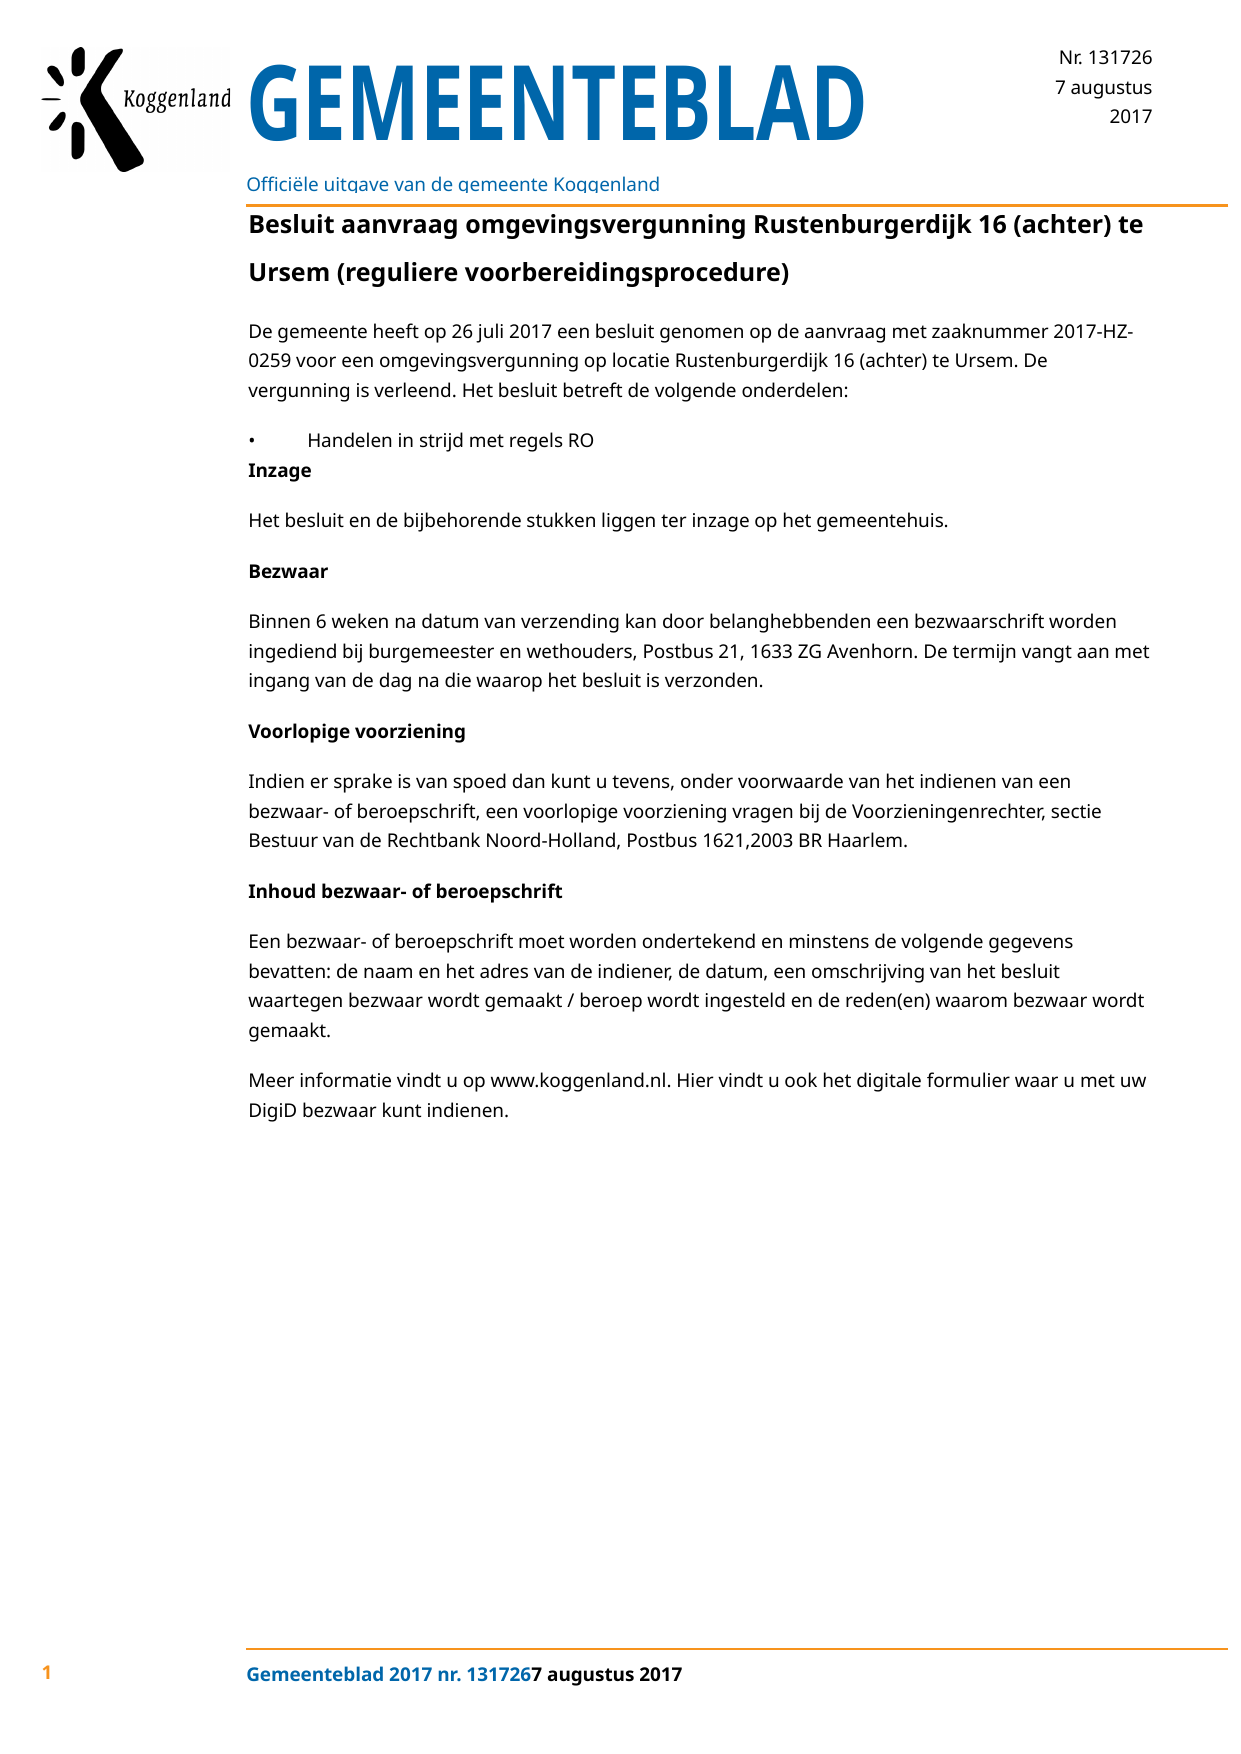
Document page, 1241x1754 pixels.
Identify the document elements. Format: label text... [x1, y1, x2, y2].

text Binnen 6 weken na datum van verzending kan door belanghebbenden een bezwaarschrift worden ingediend bij burgemeester en wethouders, Postbus 21, 1633 ZG Avenhorn. De termijn vangt aan met ingang van de dag na die waarop het besluit is verzonden. [248, 608, 1152, 693]
text Meer informatie vindt u op www.koggenland.nl. Hier vindt u ook het digitale formulier waar u met uw DigiD bezwaar kunt indienen. [248, 1067, 1152, 1123]
text Indien er sprake is van spoed dan kunt u tevens, onder voorwaarde van het indienen van een bezwaar- of beroepschrift, een voorlopige voorziening vragen bij de Voorzieningenrechter, sectie Bestuur van de Rechtbank Noord-Holland, Postbus 1621,2003 BR Haarlem. [248, 768, 1152, 853]
text Het besluit en de bijbehorende stukken liggen ter inzage op het gemeentehuis. [248, 507, 1152, 533]
text Een bezwaar- of beroepschrift moet worden ondertekend en minstens de volgende gegevens bevatten: de naam en het adres van de indiener, de datum, een omschrijving van het besluit waartegen bezwaar wordt gemaakt / beroep wordt ingesteld en de reden(en) waarom bezwaar wordt gemaakt. [248, 928, 1152, 1043]
text De gemeente heeft op 26 juli 2017 een besluit genomen op de aanvraag met zaaknummer 2017-HZ-0259 voor een omgevingsvergunning op locatie Rustenburgerdijk 16 (achter) te Ursem. De vergunning is verleend. Het besluit betreft de volgende onderdelen: [248, 318, 1152, 403]
text Inzage [248, 457, 1152, 483]
text Besluit aanvraag omgevingsvergunning Rustenburgerdijk 16 (achter) te Ursem (reguliere voorbereidingsprocedure) [248, 207, 1152, 288]
text Bezwaar [248, 558, 1152, 584]
picture [41, 47, 231, 172]
text Voorlopige voorziening [248, 718, 1152, 744]
list Handelen in strijd met regels RO [248, 427, 1152, 453]
text Inhoud bezwaar- of beroepschrift [248, 878, 1152, 904]
